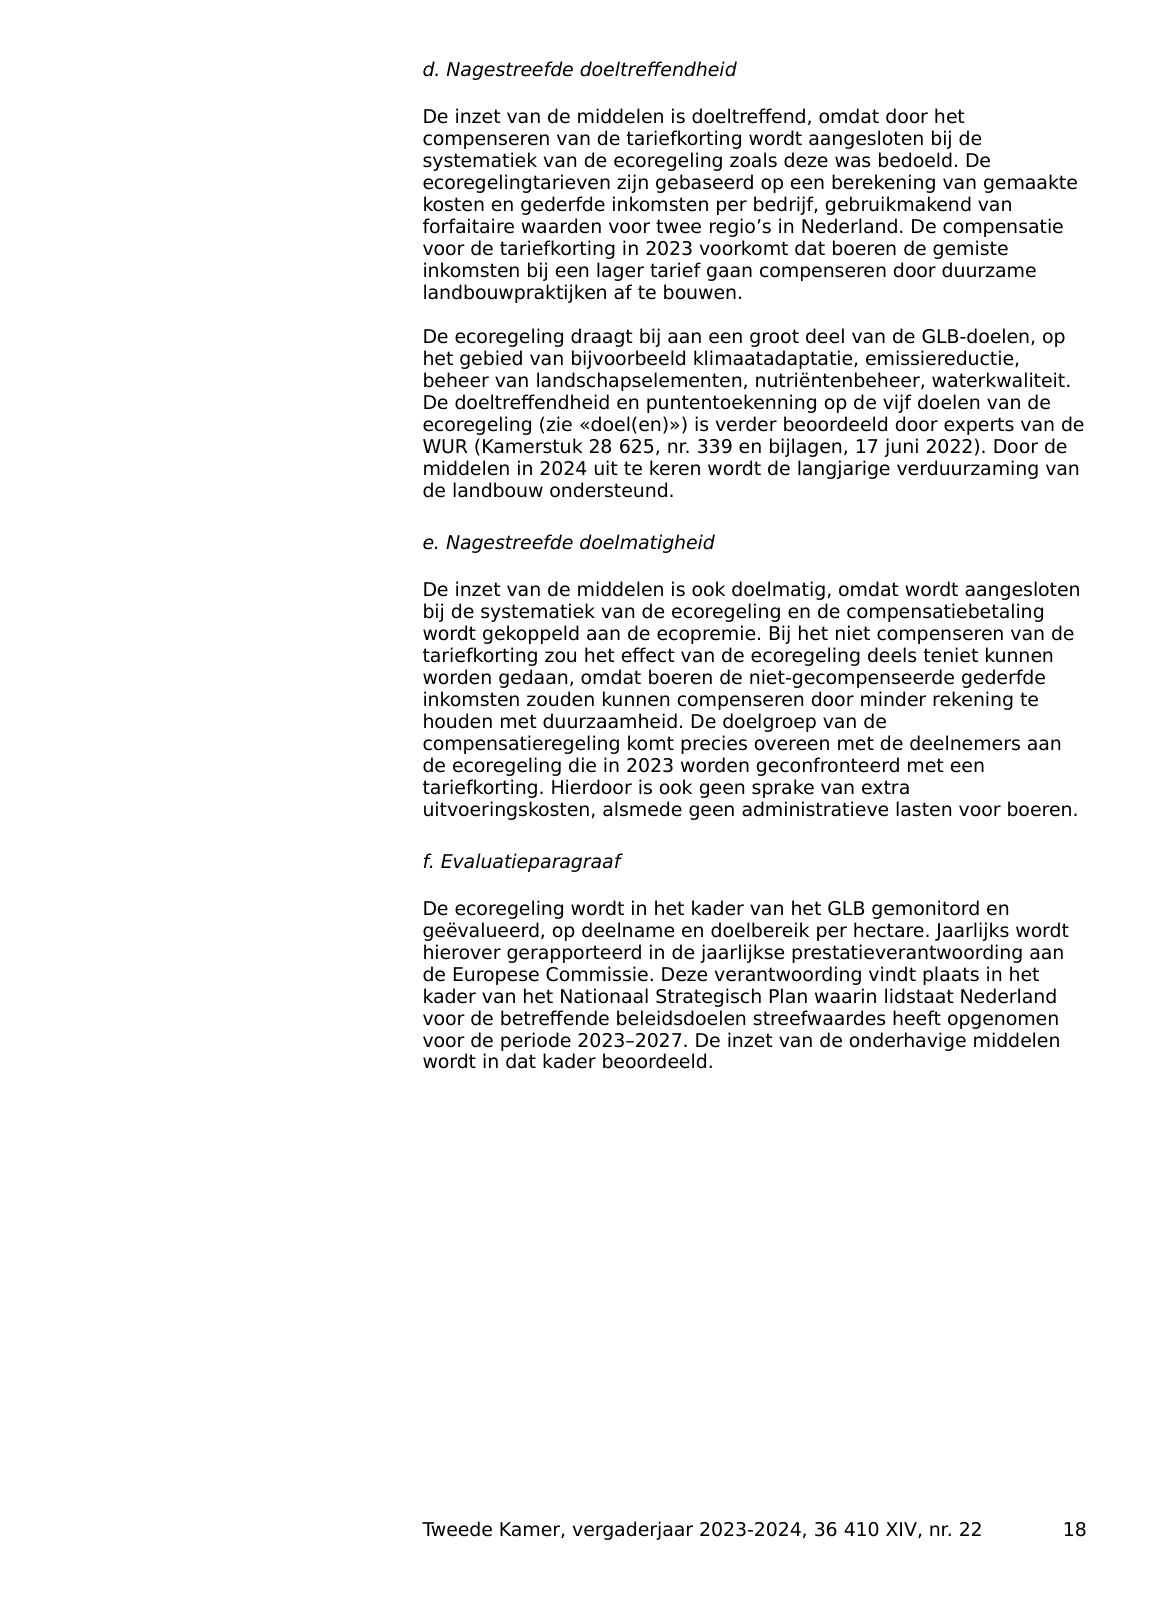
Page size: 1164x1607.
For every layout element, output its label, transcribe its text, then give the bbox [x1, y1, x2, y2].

text De inzet van de middelen is ook doelmatig, omdat wordt aangesloten bij de systematiek van de ecoregeling en de compensatiebetaling wordt gekoppeld aan de ecopremie. Bij het niet compenseren van de tariefkorting zou het effect van de ecoregeling deels teniet kunnen worden gedaan, omdat boeren de niet-gecompenseerde gederfde inkomsten zouden kunnen compenseren door minder rekening te houden met duurzaamheid. De doelgroep van de compensatieregeling komt precies overeen met de deelnemers aan de ecoregeling die in 2023 worden geconfronteerd met een tariefkorting. Hierdoor is ook geen sprake van extra uitvoeringskosten, alsmede geen administratieve lasten voor boeren. [422, 579, 1087, 821]
subtitle e. Nagestreefde doelmatigheid [422, 532, 1087, 554]
subtitle f. Evaluatieparagraaf [422, 851, 1087, 873]
text De ecoregeling wordt in het kader van het GLB gemonitord en geëvalueerd, op deelname en doelbereik per hectare. Jaarlijks wordt hierover gerapporteerd in de jaarlijkse prestatieverantwoording aan de Europese Commissie. Deze verantwoording vindt plaats in het kader van het Nationaal Strategisch Plan waarin lidstaat Nederland voor de betreffende beleidsdoelen streefwaardes heeft opgenomen voor de periode 2023–2027. De inzet van de onderhavige middelen wordt in dat kader beoordeeld. [422, 898, 1087, 1073]
text De ecoregeling draagt bij aan een groot deel van de GLB-doelen, op het gebied van bijvoorbeeld klimaatadaptatie, emissiereductie, beheer van landschapselementen, nutriëntenbeheer, waterkwaliteit. De doeltreffendheid en puntentoekenning op de vijf doelen van de ecoregeling (zie «doel(en)») is verder beoordeeld door experts van de WUR (Kamerstuk 28 625, nr. 339 en bijlagen, 17 juni 2022). Door de middelen in 2024 uit te keren wordt de langjarige verduurzaming van de landbouw ondersteund. [422, 326, 1087, 502]
text De inzet van de middelen is doeltreffend, omdat door het compenseren van de tariefkorting wordt aangesloten bij de systematiek van de ecoregeling zoals deze was bedoeld. De ecoregelingtarieven zijn gebaseerd op een berekening van gemaakte kosten en gederfde inkomsten per bedrijf, gebruikmakend van forfaitaire waarden voor twee regio’s in Nederland. De compensatie voor de tariefkorting in 2023 voorkomt dat boeren de gemiste inkomsten bij een lager tarief gaan compenseren door duurzame landbouwpraktijken af te bouwen. [422, 106, 1087, 304]
subtitle d. Nagestreefde doeltreffendheid [422, 59, 1087, 81]
